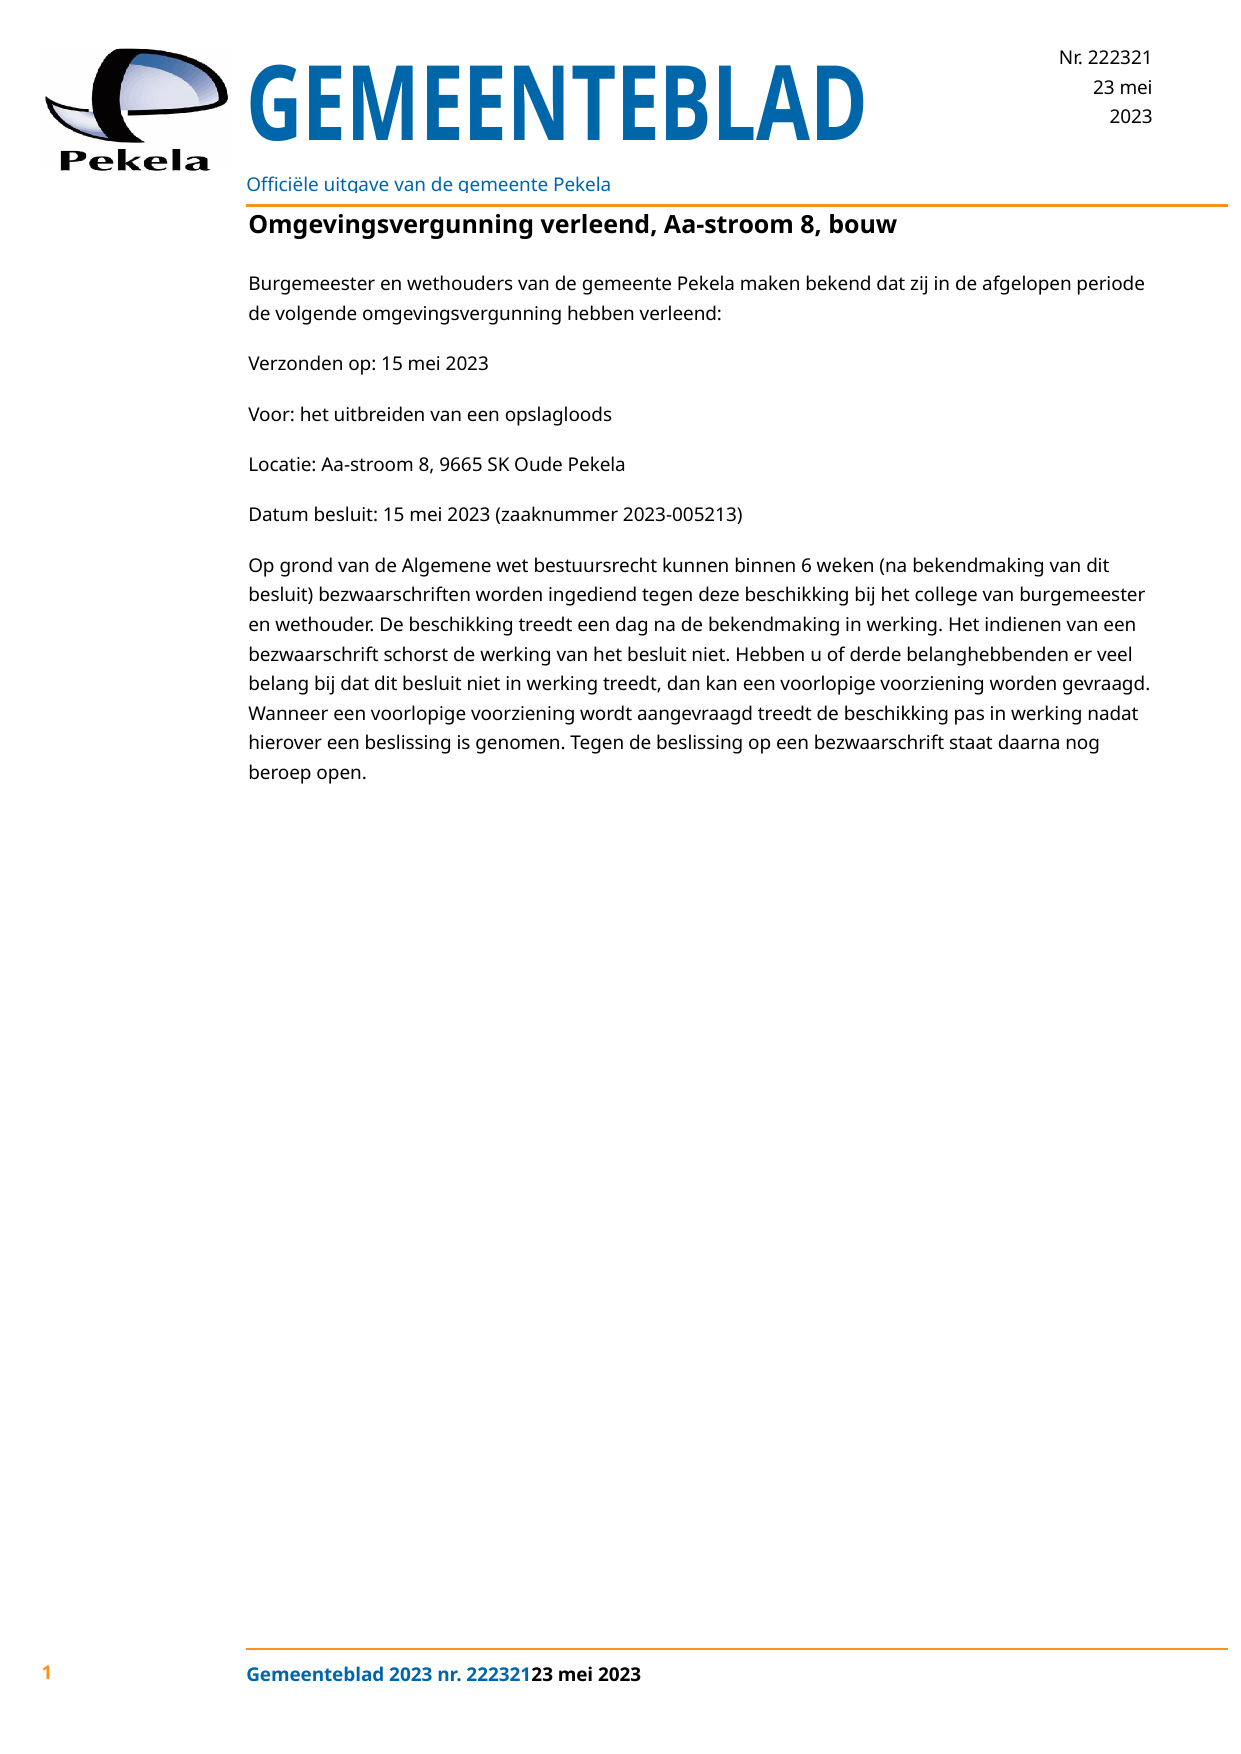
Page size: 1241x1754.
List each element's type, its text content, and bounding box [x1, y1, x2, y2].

text Verzonden op: 15 mei 2023 [248, 350, 1152, 376]
picture [41, 47, 231, 172]
text Datum besluit: 15 mei 2023 (zaaknummer 2023-005213) [248, 502, 1152, 527]
text Locatie: Aa-stroom 8, 9665 SK Oude Pekela [248, 451, 1152, 477]
text Voor: het uitbreiden van een opslagloods [248, 401, 1152, 426]
text Op grond van de Algemene wet bestuursrecht kunnen binnen 6 weken (na bekendmaking van dit besluit) bezwaarschriften worden ingediend tegen deze beschikking bij het college van burgemeester en wethouder. De beschikking treedt een dag na de bekendmaking in werking. Het indienen van een bezwaarschrift schorst de werking van het besluit niet. Hebben u of derde belanghebbenden er veel belang bij dat dit besluit niet in werking treedt, dan kan een voorlopige voorziening worden gevraagd. Wanneer een voorlopige voorziening wordt aangevraagd treedt de beschikking pas in werking nadat hierover een beslissing is genomen. Tegen de beslissing op een bezwaarschrift staat daarna nog beroep open. [248, 552, 1152, 785]
text Burgemeester en wethouders van de gemeente Pekela maken bekend dat zij in de afgelopen periode de volgende omgevingsvergunning hebben verleend: [248, 270, 1152, 326]
text Omgevingsvergunning verleend, Aa-stroom 8, bouw [248, 207, 1152, 241]
